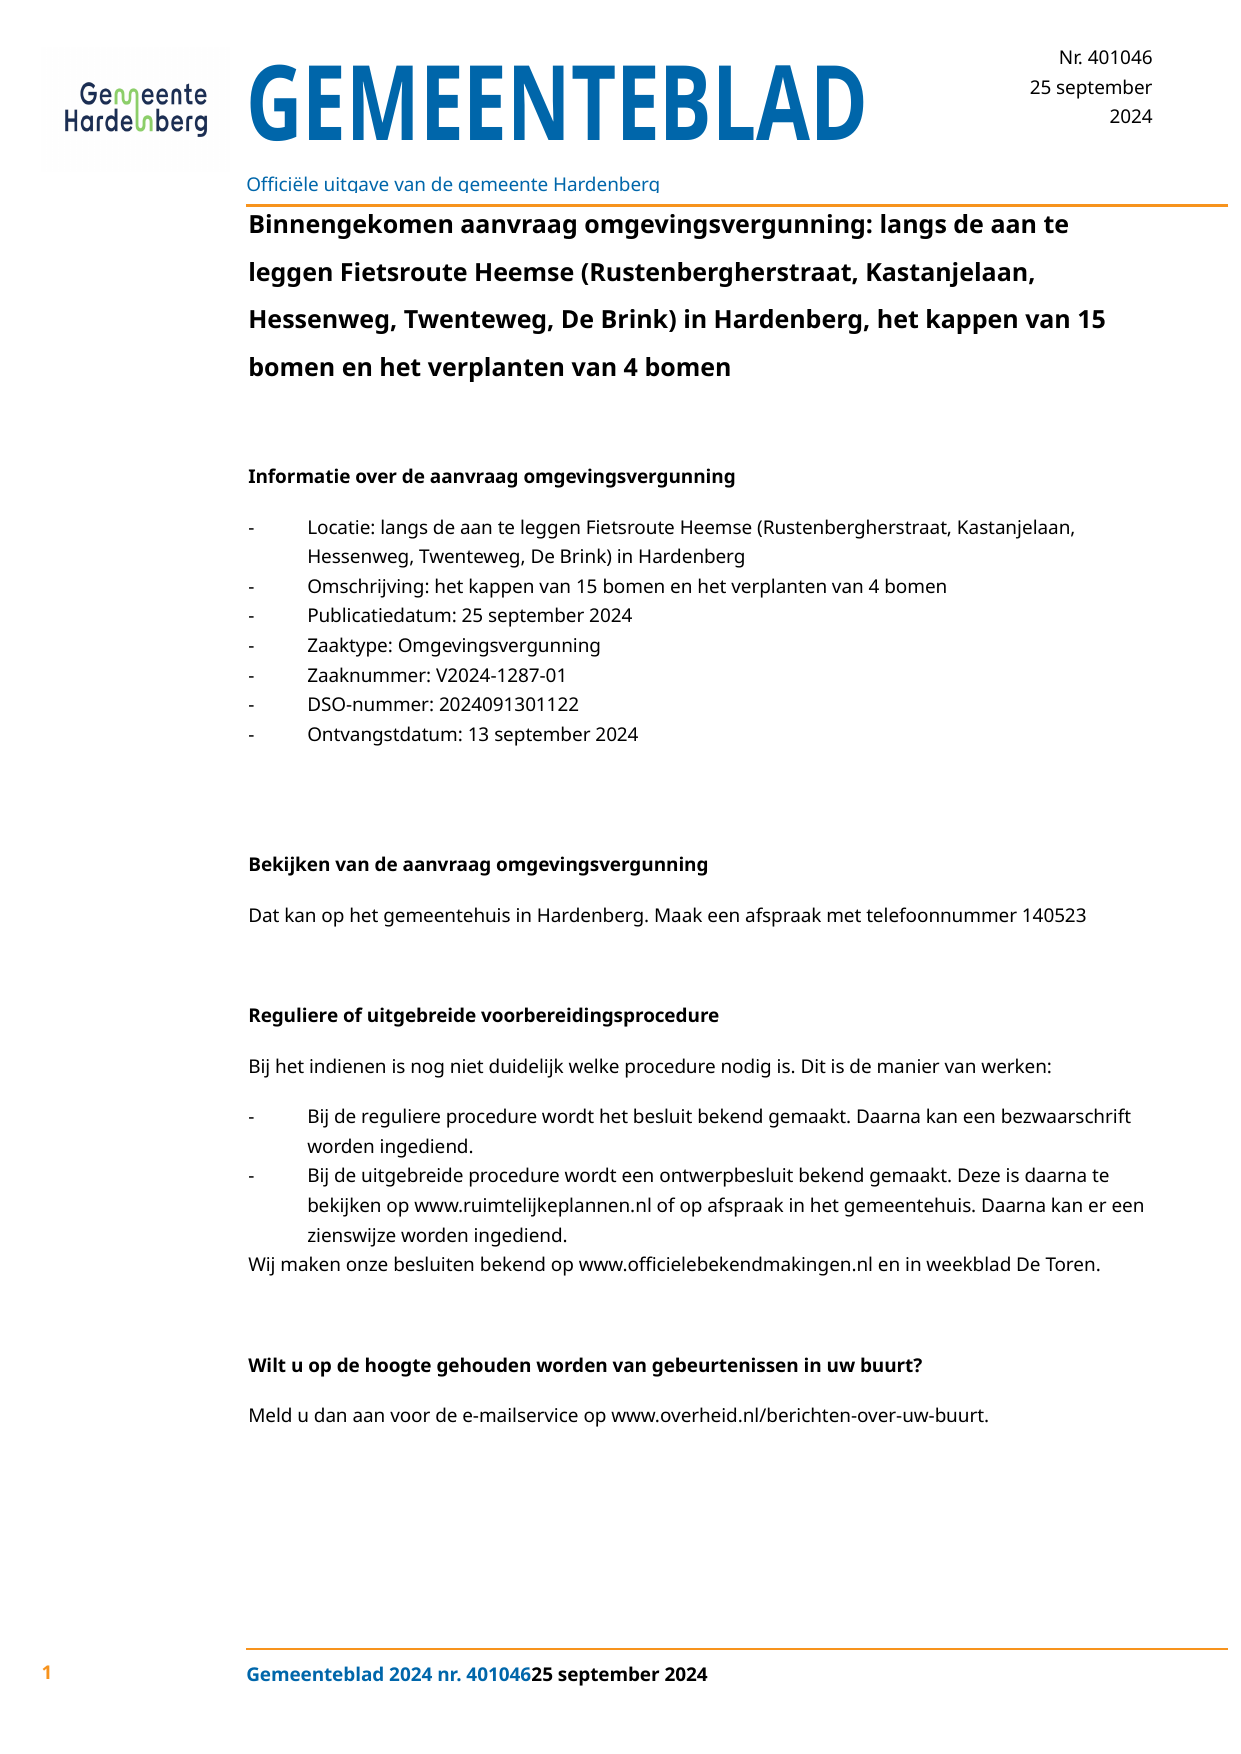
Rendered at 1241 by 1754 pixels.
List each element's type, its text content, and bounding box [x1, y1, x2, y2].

list DSO-nummer: 2024091301122 [248, 691, 1152, 717]
text Bij het indienen is nog niet duidelijk welke procedure nodig is. Dit is de manier van werken: [248, 1053, 1152, 1079]
list Bij de uitgebreide procedure wordt een ontwerpbesluit bekend gemaakt. Deze is daarna te bekijken op www.ruimtelijkeplannen.nl of op afspraak in het gemeentehuis. Daarna kan er een zienswijze worden ingediend. [248, 1163, 1152, 1248]
list Publicatiedatum: 25 september 2024 [248, 603, 1152, 628]
list Ontvangstdatum: 13 september 2024 [248, 721, 1152, 747]
picture [41, 47, 231, 172]
text Dat kan op het gemeentehuis in Hardenberg. Maak een afspraak met telefoonnummer 140523 [248, 902, 1152, 928]
text Bekijken van de aanvraag omgevingsvergunning [248, 851, 1152, 877]
list Bij de reguliere procedure wordt het besluit bekend gemaakt. Daarna kan een bezwaarschrift worden ingediend. [248, 1103, 1152, 1159]
text Wilt u op de hoogte gehouden worden van gebeurtenissen in uw buurt? [248, 1352, 1152, 1378]
text Binnengekomen aanvraag omgevingsvergunning: langs de aan te leggen Fietsroute Heemse (Rustenbergherstraat, Kastanjelaan, Hessenweg, Twenteweg, De Brink) in Hardenberg, het kappen van 15 bomen en het verplanten van 4 bomen [248, 207, 1152, 384]
list Omschrijving: het kappen van 15 bomen en het verplanten van 4 bomen [248, 573, 1152, 599]
list Zaaknummer: V2024-1287-01 [248, 662, 1152, 688]
text Informatie over de aanvraag omgevingsvergunning [248, 463, 1152, 489]
text Meld u dan aan voor de e-mailservice op www.overheid.nl/berichten-over-uw-buurt. [248, 1403, 1152, 1428]
text Reguliere of uitgebreide voorbereidingsprocedure [248, 1003, 1152, 1028]
list Locatie: langs de aan te leggen Fietsroute Heemse (Rustenbergherstraat, Kastanjelaan, Hessenweg, Twenteweg, De Brink) in Hardenberg [248, 514, 1152, 569]
text Wij maken onze besluiten bekend op www.officielebekendmakingen.nl en in weekblad De Toren. [248, 1251, 1152, 1277]
list Zaaktype: Omgevingsvergunning [248, 632, 1152, 658]
